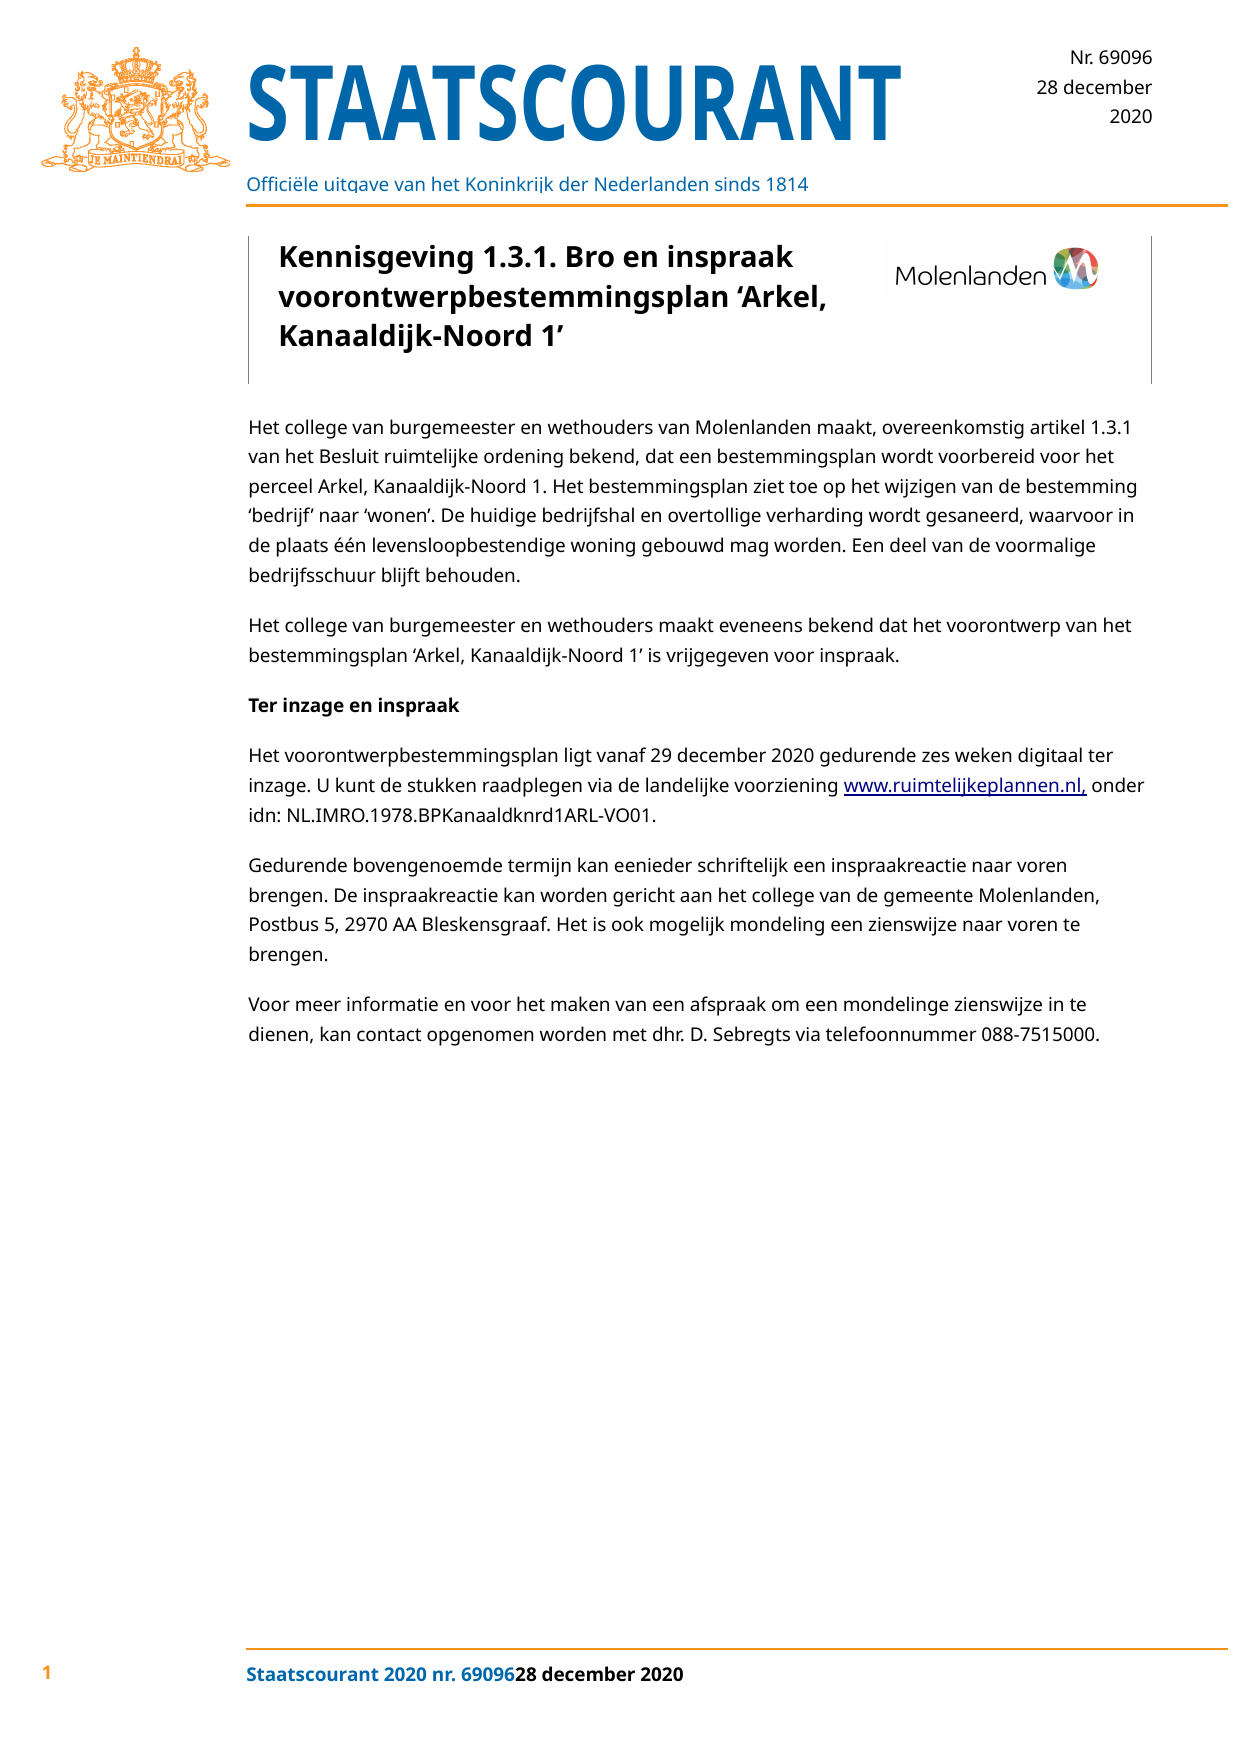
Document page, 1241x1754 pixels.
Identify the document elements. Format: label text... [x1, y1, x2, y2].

text Het college van burgemeester en wethouders van Molenlanden maakt, overeenkomstig artikel 1.3.1 van het Besluit ruimtelijke ordening bekend, dat een bestemmingsplan wordt voorbereid voor het perceel Arkel, Kanaaldijk-Noord 1. Het bestemmingsplan ziet toe op het wijzigen van de bestemming ‘bedrijf’ naar ‘wonen’. De huidige bedrijfshal en overtollige verharding wordt gesaneerd, waarvoor in de plaats één levensloopbestendige woning gebouwd mag worden. Een deel van de voormalige bedrijfsschuur blijft behouden. [248, 414, 1152, 588]
text Het college van burgemeester en wethouders maakt eveneens bekend dat het voorontwerp van het bestemmingsplan ‘Arkel, Kanaaldijk-Noord 1’ is vrijgegeven voor inspraak. [248, 612, 1152, 668]
text Het voorontwerpbestemmingsplan ligt vanaf 29 december 2020 gedurende zes weken digitaal ter inzage. U kunt de stukken raadplegen via de landelijke voorziening www.ruimtelijkeplannen.nl, onder idn: NL.IMRO.1978.BPKanaaldknrd1ARL-VO01. [248, 743, 1152, 828]
text Ter inzage en inspraak [248, 692, 1152, 718]
table_header Kennisgeving 1.3.1. Bro en inspraak voorontwerpbestemmingsplan ‘Arkel, Kanaaldijk-Noord 1’ [249, 236, 850, 384]
text Voor meer informatie en voor het maken van een afspraak om een mondelinge zienswijze in te dienen, kan contact opgenomen worden met dhr. D. Sebregts via telefoonnummer 088-7515000. [248, 991, 1152, 1047]
table_header [850, 236, 1151, 384]
picture [41, 47, 231, 172]
picture [882, 236, 1119, 296]
text Gedurende bovengenoemde termijn kan eenieder schriftelijk een inspraakreactie naar voren brengen. De inspraakreactie kan worden gericht aan het college van de gemeente Molenlanden, Postbus 5, 2970 AA Bleskensgraaf. Het is ook mogelijk mondeling een zienswijze naar voren te brengen. [248, 852, 1152, 967]
